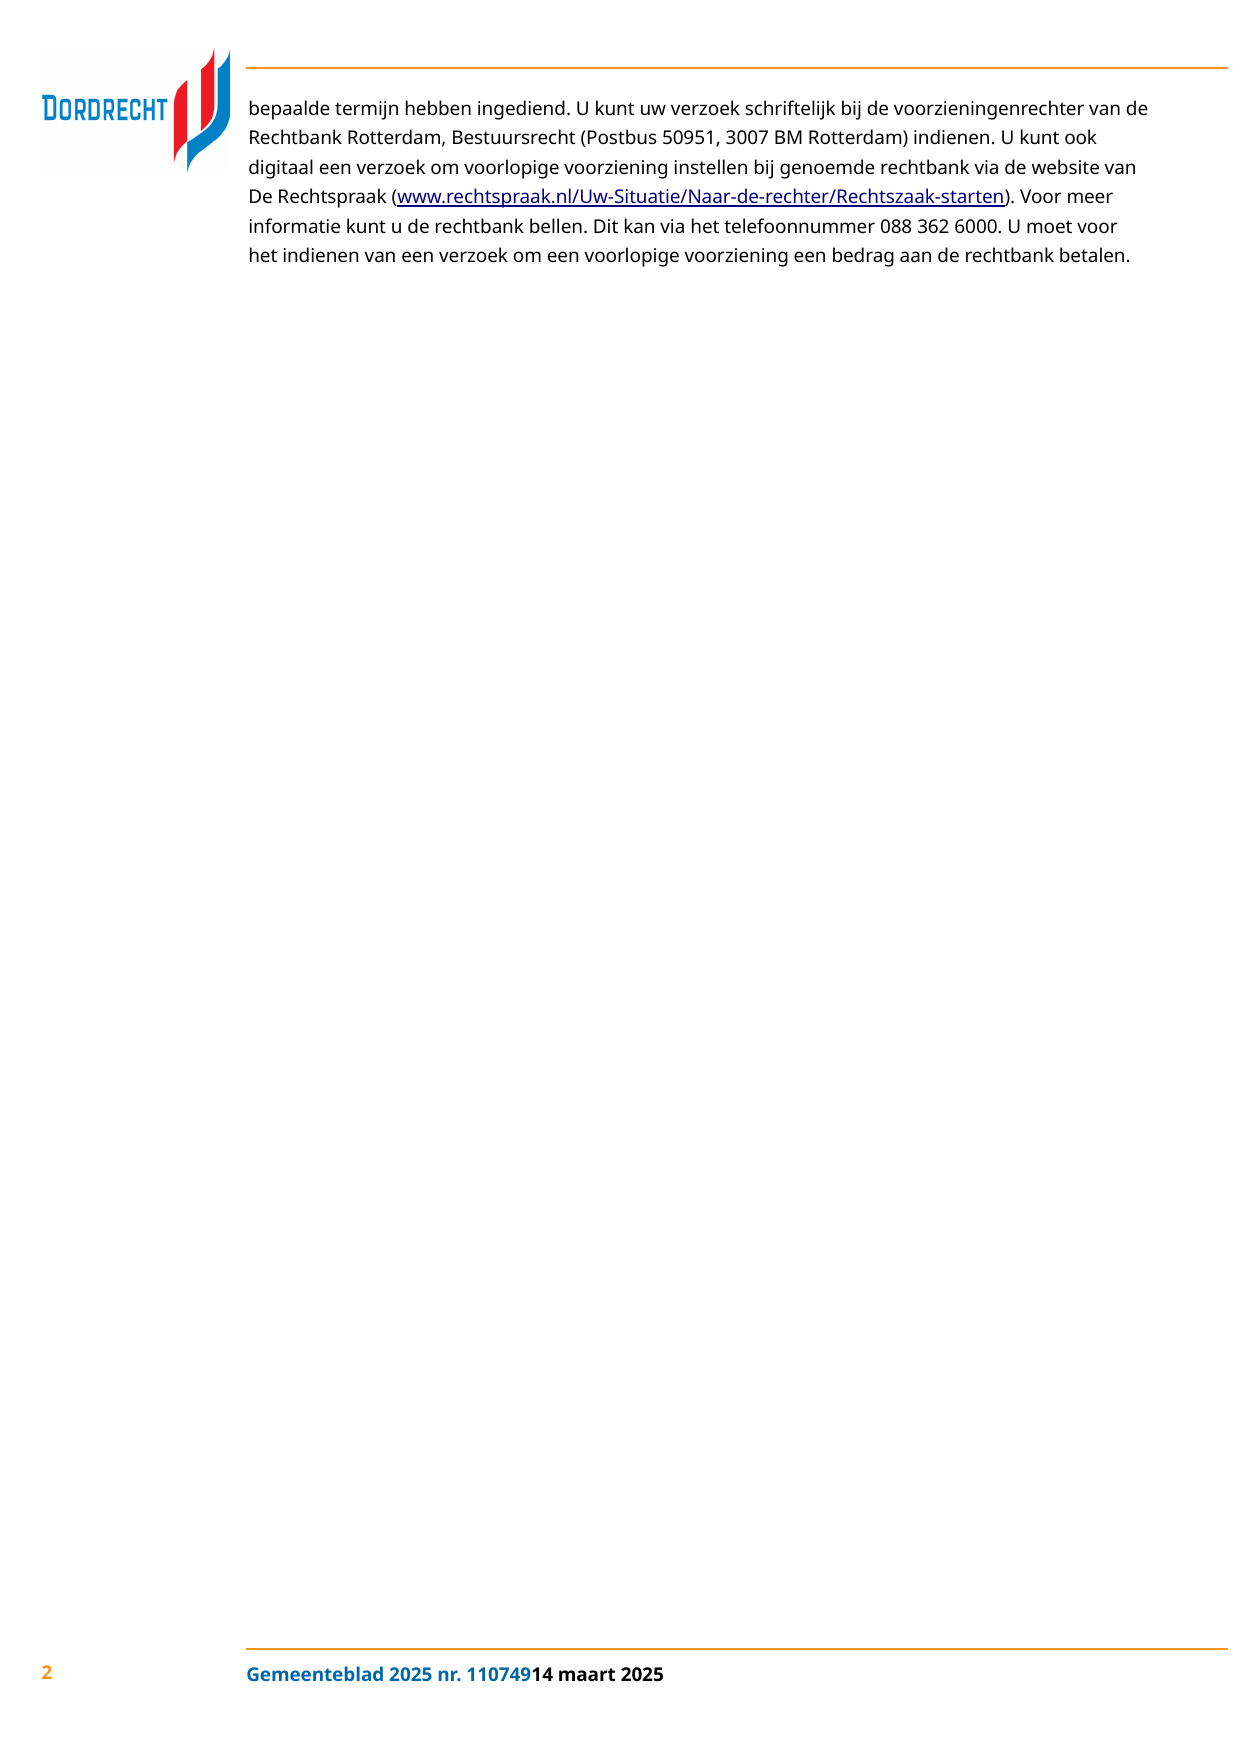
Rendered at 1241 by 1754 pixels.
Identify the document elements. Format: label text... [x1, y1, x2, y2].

picture [41, 47, 231, 172]
text bepaalde termijn hebben ingediend. U kunt uw verzoek schriftelijk bij de voorzieningenrechter van de Rechtbank Rotterdam, Bestuursrecht (Postbus 50951, 3007 BM Rotterdam) indienen. U kunt ook digitaal een verzoek om voorlopige voorziening instellen bij genoemde rechtbank via de website van De Rechtspraak (www.rechtspraak.nl/Uw-Situatie/Naar-de-rechter/Rechtszaak-starten). Voor meer informatie kunt u de rechtbank bellen. Dit kan via het telefoonnummer 088 362 6000. U moet voor het indienen van een verzoek om een voorlopige voorziening een bedrag aan de rechtbank betalen. [248, 95, 1152, 268]
